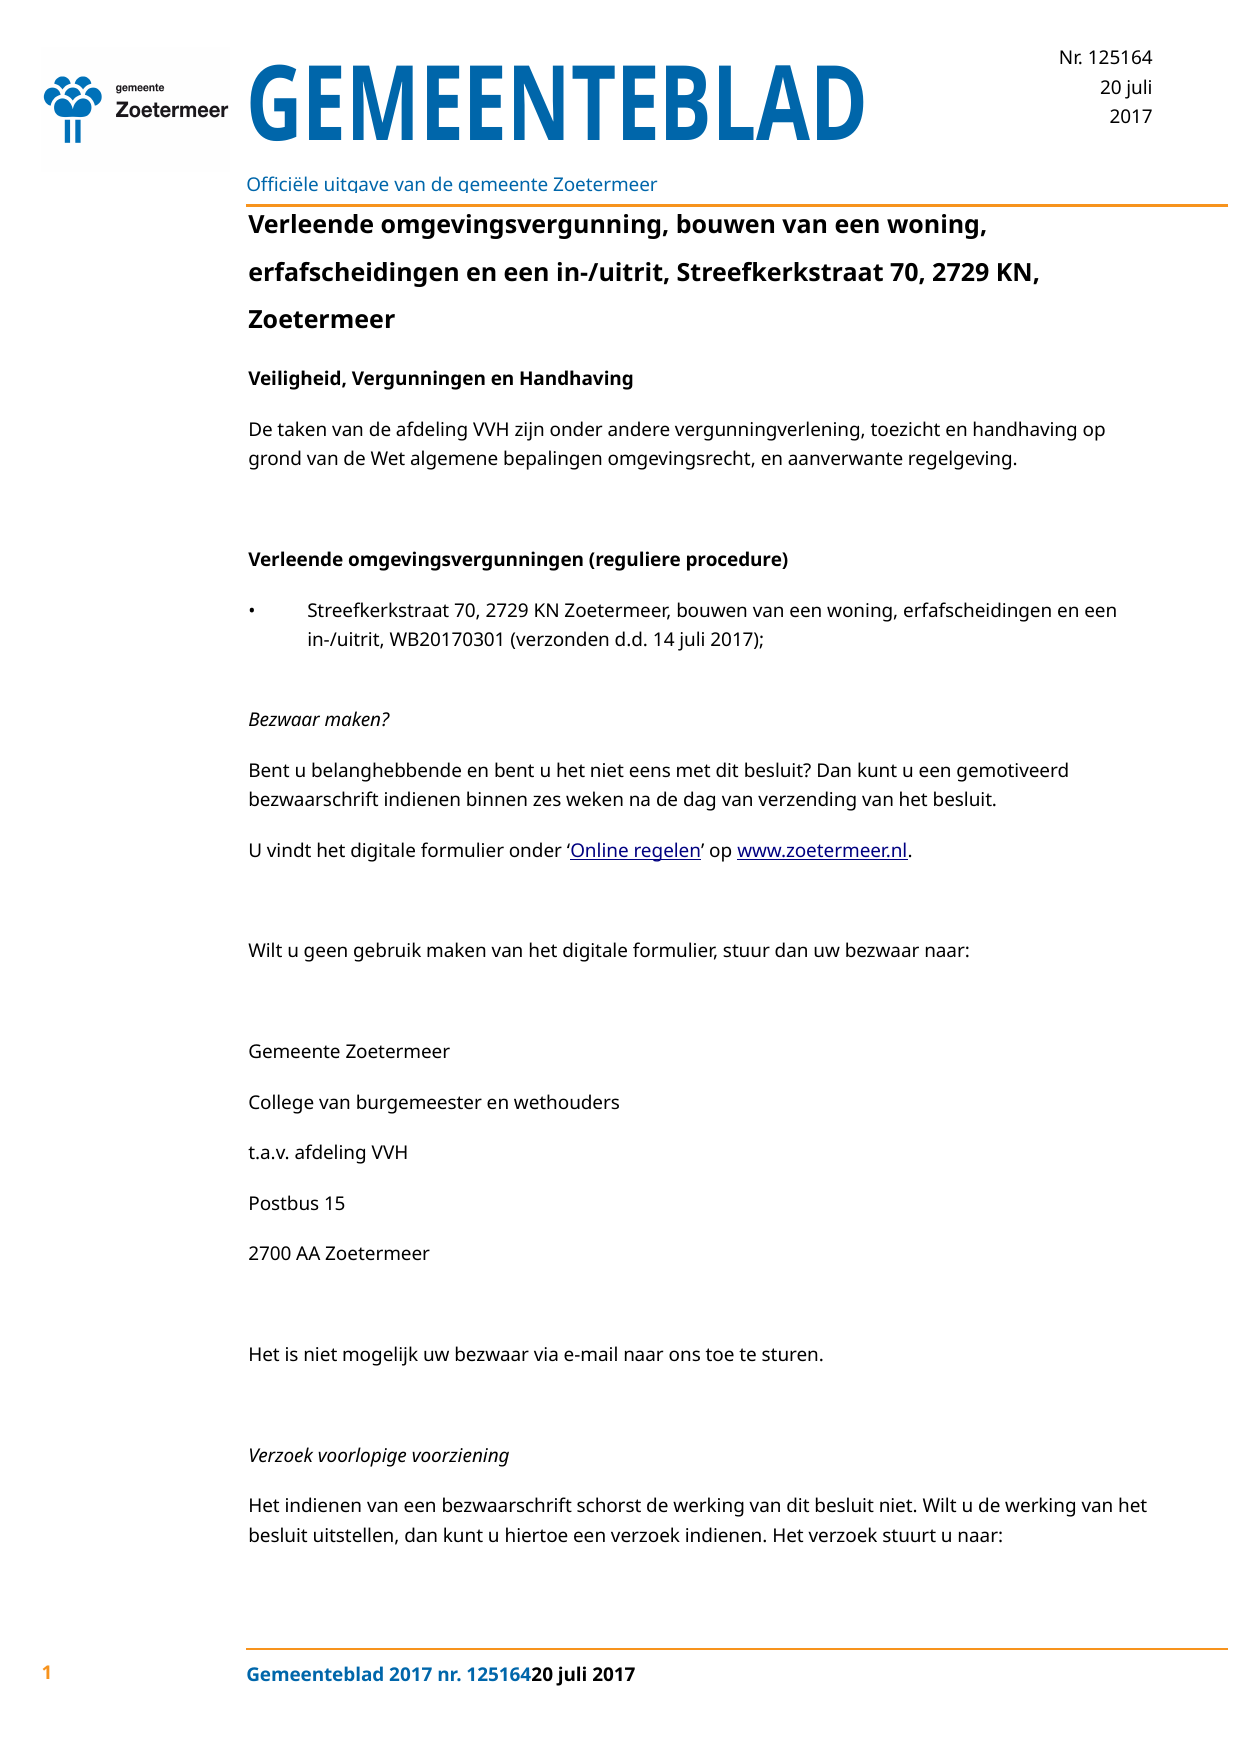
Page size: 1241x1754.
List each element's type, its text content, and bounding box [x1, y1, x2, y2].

text Gemeente Zoetermeer [248, 1038, 1152, 1064]
text Het indienen van een bezwaarschrift schorst de werking van dit besluit niet. Wilt u de werking van het besluit uitstellen, dan kunt u hiertoe een verzoek indienen. Het verzoek stuurt u naar: [248, 1492, 1152, 1547]
text 2700 AA Zoetermeer [248, 1240, 1152, 1266]
text t.a.v. afdeling VVH [248, 1139, 1152, 1165]
text Verleende omgevingsvergunning, bouwen van een woning, erfafscheidingen en een in-/uitrit, Streefkerkstraat 70, 2729 KN, Zoetermeer [248, 207, 1152, 336]
text Bent u belanghebbende en bent u het niet eens met dit besluit? Dan kunt u een gemotiveerd bezwaarschrift indienen binnen zes weken na de dag van verzending van het besluit. [248, 757, 1152, 812]
text Postbus 15 [248, 1190, 1152, 1215]
text Veiligheid, Vergunningen en Handhaving [248, 366, 1152, 391]
text U vindt het digitale formulier onder ‘Online regelen’ op www.zoetermeer.nl. [248, 837, 1152, 862]
text Het is niet mogelijk uw bezwaar via e-mail naar ons toe te sturen. [248, 1341, 1152, 1367]
text De taken van de afdeling VVH zijn onder andere vergunningverlening, toezicht en handhaving op grond van de Wet algemene bepalingen omgevingsrecht, en aanverwante regelgeving. [248, 416, 1152, 471]
text Wilt u geen gebruik maken van het digitale formulier, stuur dan uw bezwaar naar: [248, 938, 1152, 963]
list Streefkerkstraat 70, 2729 KN Zoetermeer, bouwen van een woning, erfafscheidingen en een in-/uitrit, WB20170301 (verzonden d.d. 14 juli 2017); [248, 597, 1152, 652]
text Verleende omgevingsvergunningen (reguliere procedure) [248, 546, 1152, 572]
text College van burgemeester en wethouders [248, 1089, 1152, 1114]
text Bezwaar maken? [248, 706, 1152, 732]
text Verzoek voorlopige voorziening [248, 1442, 1152, 1467]
picture [41, 47, 231, 172]
